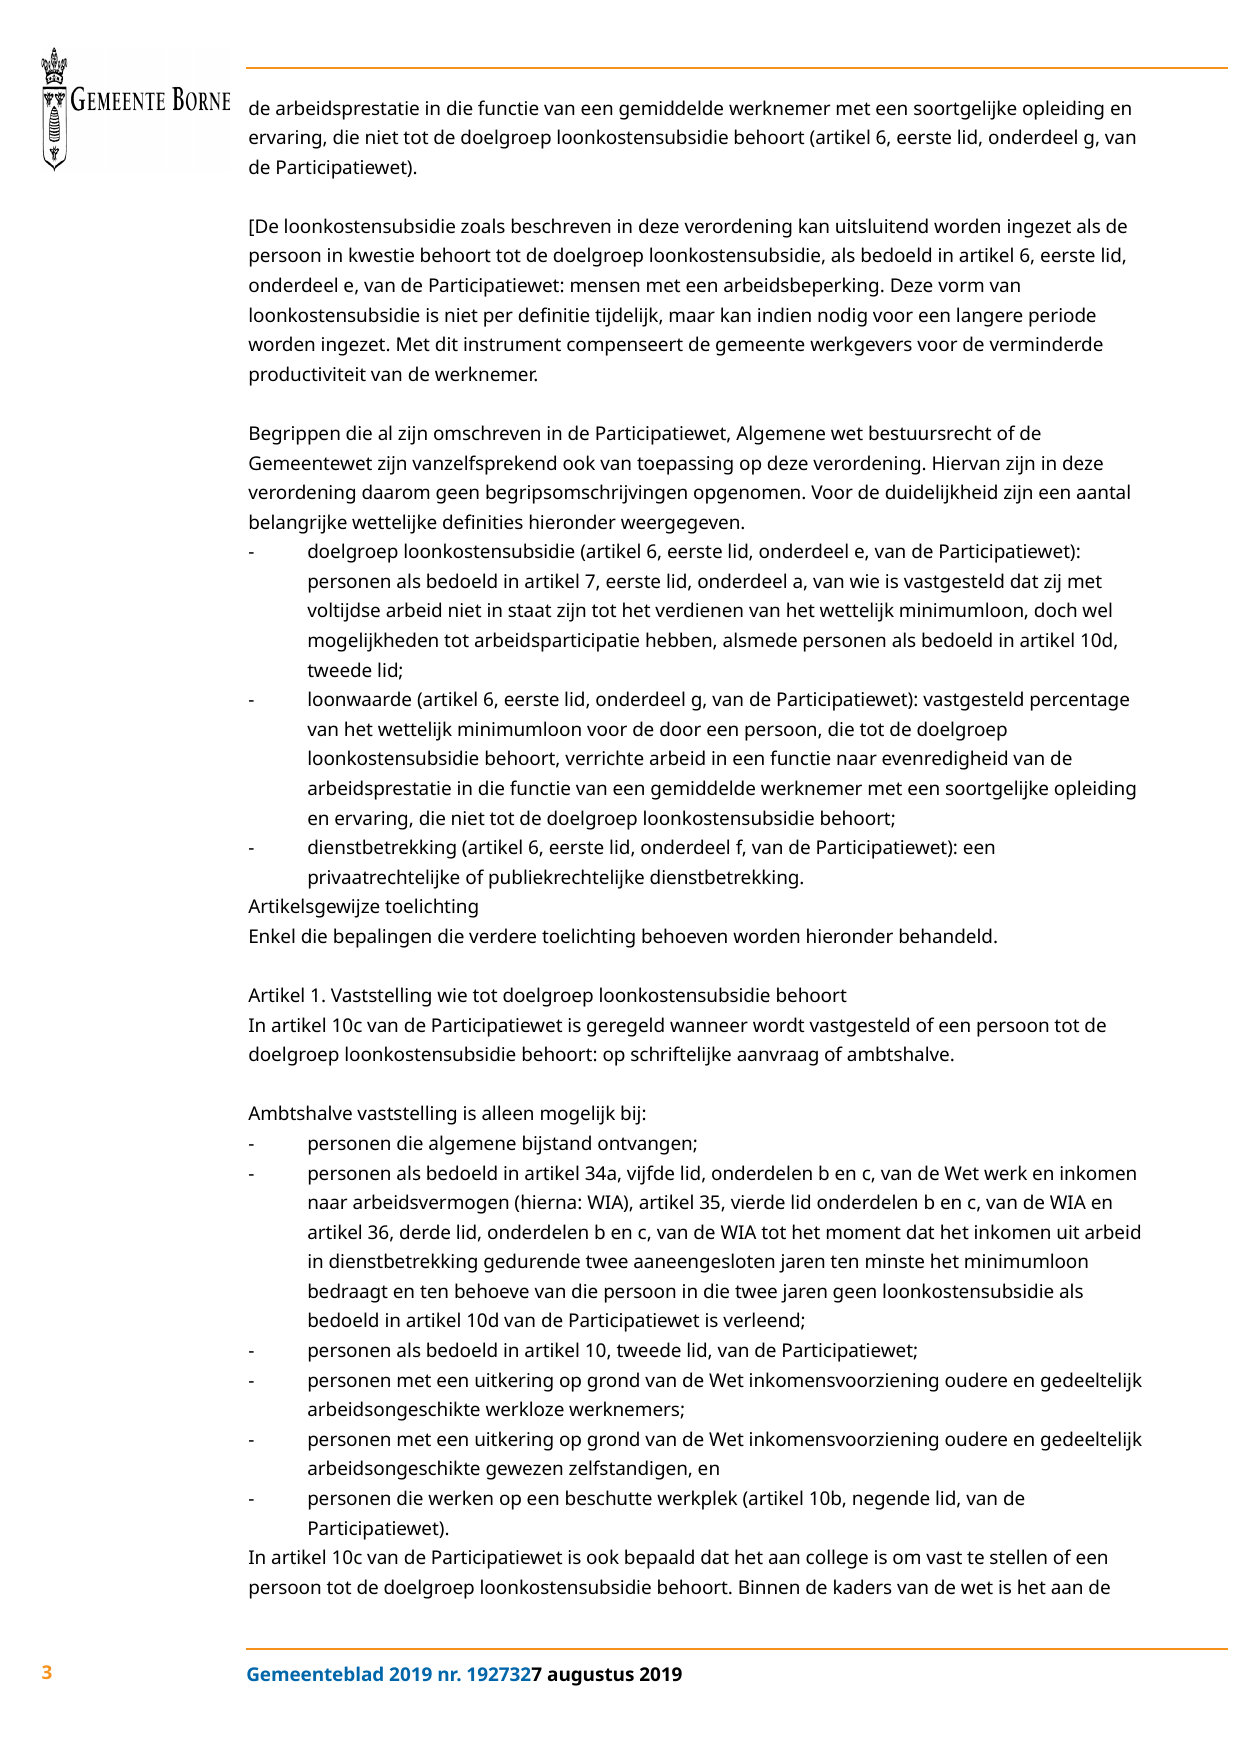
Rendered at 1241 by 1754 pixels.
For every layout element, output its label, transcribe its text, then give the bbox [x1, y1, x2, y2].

list personen die algemene bijstand ontvangen; [248, 1130, 1152, 1156]
list personen met een uitkering op grond van de Wet inkomensvoorziening oudere en gedeeltelijk arbeidsongeschikte werkloze werknemers; [248, 1367, 1152, 1422]
text Ambtshalve vaststelling is alleen mogelijk bij: [248, 1101, 1152, 1126]
list dienstbetrekking (artikel 6, eerste lid, onderdeel f, van de Participatiewet): een privaatrechtelijke of publiekrechtelijke dienstbetrekking. [248, 834, 1152, 890]
text Enkel die bepalingen die verdere toelichting behoeven worden hieronder behandeld. [248, 923, 1152, 949]
text In artikel 10c van de Participatiewet is geregeld wanneer wordt vastgesteld of een persoon tot de doelgroep loonkostensubsidie behoort: op schriftelijke aanvraag of ambtshalve. [248, 1012, 1152, 1067]
list personen als bedoeld in artikel 10, tweede lid, van de Participatiewet; [248, 1337, 1152, 1363]
list personen die werken op een beschutte werkplek (artikel 10b, negende lid, van de Participatiewet). [248, 1485, 1152, 1541]
text [De loonkostensubsidie zoals beschreven in deze verordening kan uitsluitend worden ingezet als de persoon in kwestie behoort tot de doelgroep loonkostensubsidie, als bedoeld in artikel 6, eerste lid, onderdeel e, van de Participatiewet: mensen met een arbeidsbeperking. Deze vorm van loonkostensubsidie is niet per definitie tijdelijk, maar kan indien nodig voor een langere periode worden ingezet. Met dit instrument compenseert de gemeente werkgevers voor de verminderde productiviteit van de werknemer. [248, 213, 1152, 387]
text In artikel 10c van de Participatiewet is ook bepaald dat het aan college is om vast te stellen of een persoon tot de doelgroep loonkostensubsidie behoort. Binnen de kaders van de wet is het aan de [248, 1544, 1152, 1600]
picture [41, 47, 231, 172]
list doelgroep loonkostensubsidie (artikel 6, eerste lid, onderdeel e, van de Participatiewet): personen als bedoeld in artikel 7, eerste lid, onderdeel a, van wie is vastgesteld dat zij met voltijdse arbeid niet in staat zijn tot het verdienen van het wettelijk minimumloon, doch wel mogelijkheden tot arbeidsparticipatie hebben, alsmede personen als bedoeld in artikel 10d, tweede lid; [248, 538, 1152, 683]
text de arbeidsprestatie in die functie van een gemiddelde werknemer met een soortgelijke opleiding en ervaring, die niet tot de doelgroep loonkostensubsidie behoort (artikel 6, eerste lid, onderdeel g, van de Participatiewet). [248, 95, 1152, 180]
text Artikelsgewijze toelichting [248, 893, 1152, 919]
list loonwaarde (artikel 6, eerste lid, onderdeel g, van de Participatiewet): vastgesteld percentage van het wettelijk minimumloon voor de door een persoon, die tot de doelgroep loonkostensubsidie behoort, verrichte arbeid in een functie naar evenredigheid van de arbeidsprestatie in die functie van een gemiddelde werknemer met een soortgelijke opleiding en ervaring, die niet tot de doelgroep loonkostensubsidie behoort; [248, 686, 1152, 831]
text Begrippen die al zijn omschreven in de Participatiewet, Algemene wet bestuursrecht of de Gemeentewet zijn vanzelfsprekend ook van toepassing op deze verordening. Hiervan zijn in deze verordening daarom geen begripsomschrijvingen opgenomen. Voor de duidelijkheid zijn een aantal belangrijke wettelijke definities hieronder weergegeven. [248, 420, 1152, 535]
list personen als bedoeld in artikel 34a, vijfde lid, onderdelen b en c, van de Wet werk en inkomen naar arbeidsvermogen (hierna: WIA), artikel 35, vierde lid onderdelen b en c, van de WIA en artikel 36, derde lid, onderdelen b en c, van de WIA tot het moment dat het inkomen uit arbeid in dienstbetrekking gedurende twee aaneengesloten jaren ten minste het minimumloon bedraagt en ten behoeve van die persoon in die twee jaren geen loonkostensubsidie als bedoeld in artikel 10d van de Participatiewet is verleend; [248, 1160, 1152, 1333]
list personen met een uitkering op grond van de Wet inkomensvoorziening oudere en gedeeltelijk arbeidsongeschikte gewezen zelfstandigen, en [248, 1426, 1152, 1481]
text Artikel 1. Vaststelling wie tot doelgroep loonkostensubsidie behoort [248, 982, 1152, 1008]
